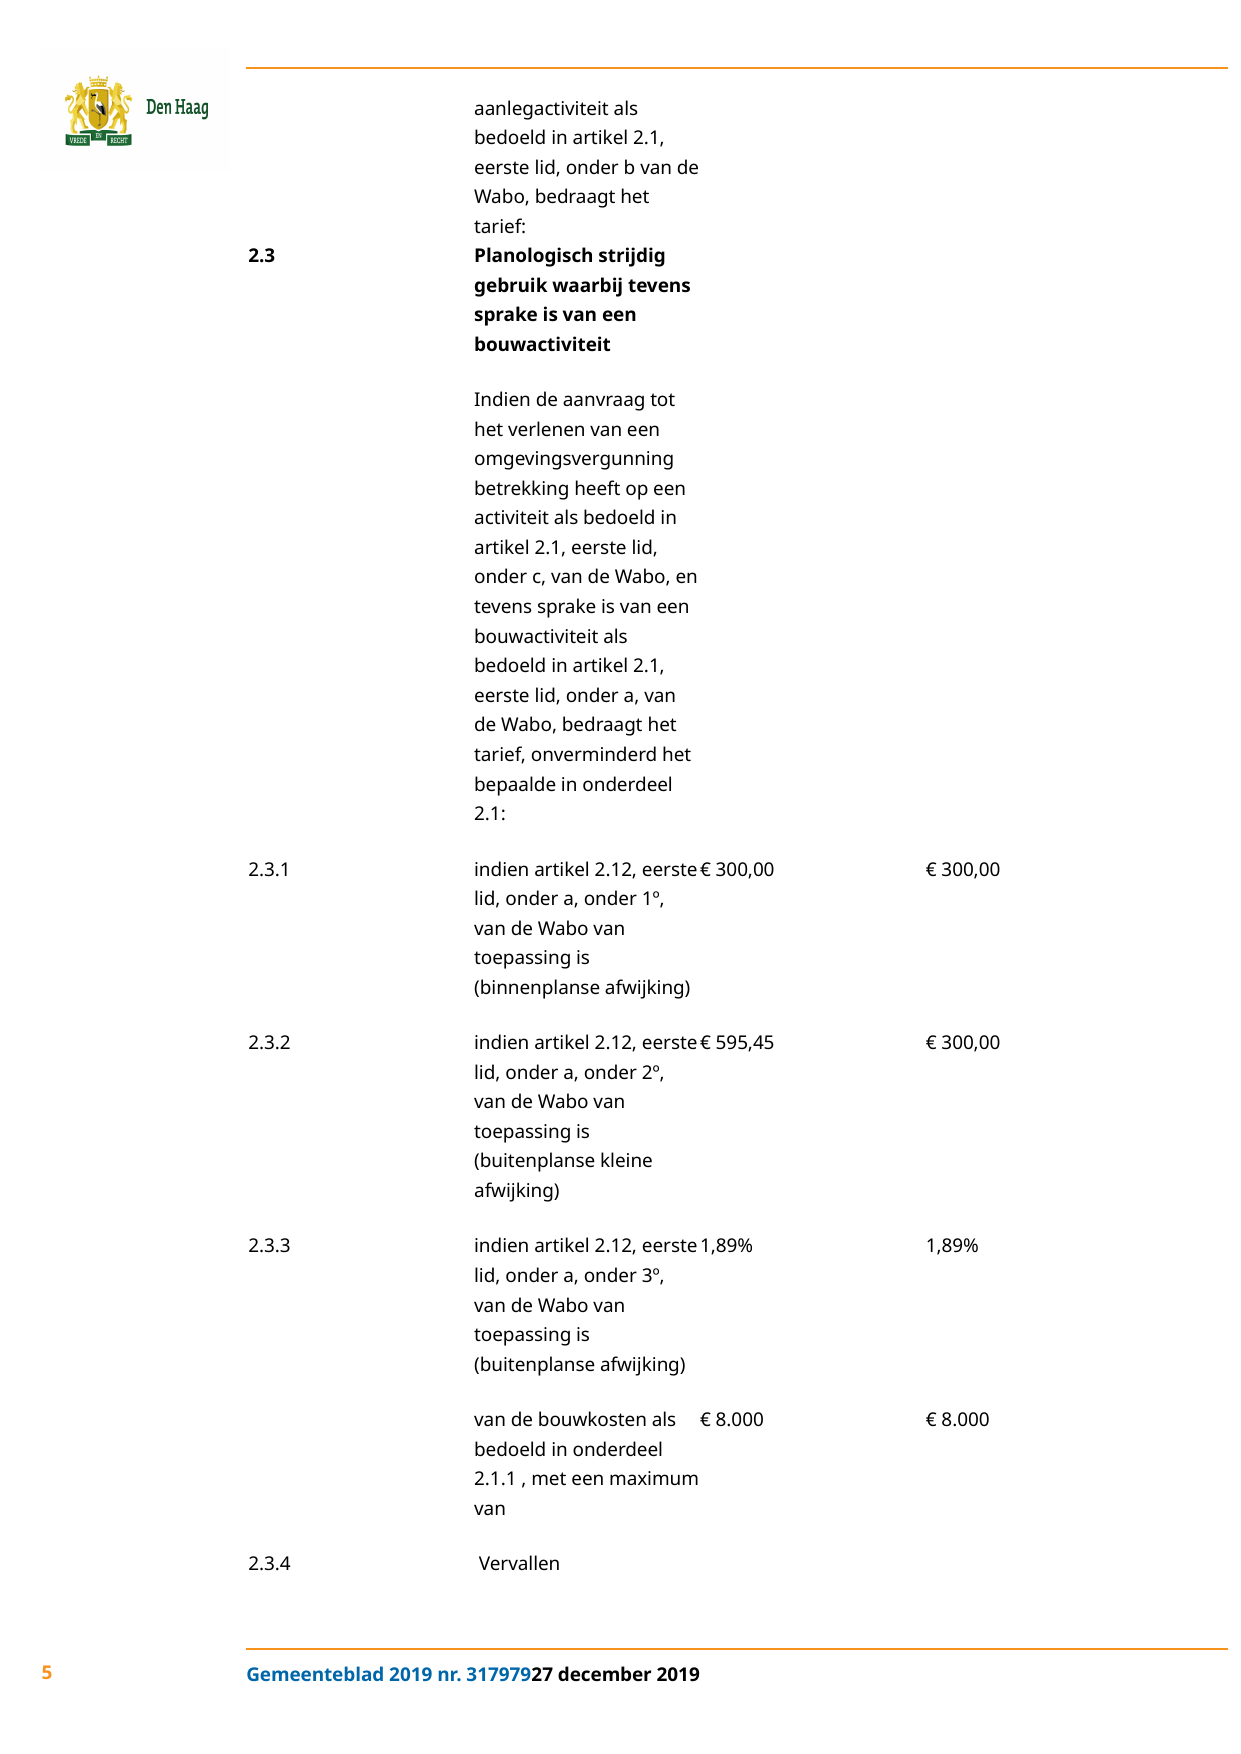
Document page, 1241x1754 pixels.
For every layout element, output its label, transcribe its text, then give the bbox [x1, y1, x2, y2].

table_cell [248, 95, 474, 239]
table_cell [700, 386, 926, 856]
table_header 2.3 [248, 242, 474, 386]
table_cell indien artikel 2.12, eerste lid, onder a, onder 3º, van de Wabo van toepassing is (buitenplanse afwijking) [474, 1233, 700, 1406]
table_cell [700, 95, 926, 239]
table_cell 2.3.4 [248, 1550, 474, 1606]
table_cell € 8.000 [926, 1406, 1152, 1550]
table_cell indien artikel 2.12, eerste lid, onder a, onder 1º, van de Wabo van toepassing is (binnenplanse afwijking) [474, 856, 700, 1029]
table_cell Indien de aanvraag tot het verlenen van een omgevingsvergunning betrekking heeft op een activiteit als bedoeld in artikel 2.1, eerste lid, onder c, van de Wabo, en tevens sprake is van een bouwactiviteit als bedoeld in artikel 2.1, eerste lid, onder a, van de Wabo, bedraagt het tarief, onverminderd het bepaalde in onderdeel 2.1: [474, 386, 700, 856]
table_header [700, 242, 926, 386]
table_cell € 300,00 [700, 856, 926, 1029]
table_cell [248, 1406, 474, 1550]
table_cell van de bouwkosten als bedoeld in onderdeel 2.1.1 , met een maximum van [474, 1406, 700, 1550]
table_header [926, 242, 1152, 386]
table_cell 1,89% [926, 1233, 1152, 1406]
table_cell 2.3.1 [248, 856, 474, 1029]
table_cell [700, 1550, 926, 1606]
table_header Planologisch strijdig gebruik waarbij tevens sprake is van een bouwactiviteit [474, 242, 700, 386]
table_cell 2.3.2 [248, 1029, 474, 1233]
table_cell [248, 386, 474, 856]
table_cell € 8.000 [700, 1406, 926, 1550]
picture [41, 47, 231, 172]
table_cell € 300,00 [926, 1029, 1152, 1233]
table_cell [926, 1550, 1152, 1606]
table_cell aanlegactiviteit als bedoeld in artikel 2.1, eerste lid, onder b van de Wabo, bedraagt het tarief: [474, 95, 700, 239]
table_cell indien artikel 2.12, eerste lid, onder a, onder 2º, van de Wabo van toepassing is (buitenplanse kleine afwijking) [474, 1029, 700, 1233]
table_cell 1,89% [700, 1233, 926, 1406]
table_cell 2.3.3 [248, 1233, 474, 1406]
table_cell Vervallen [474, 1550, 700, 1606]
table_cell [926, 386, 1152, 856]
table_cell € 300,00 [926, 856, 1152, 1029]
table_cell [926, 95, 1152, 239]
table_cell € 595,45 [700, 1029, 926, 1233]
